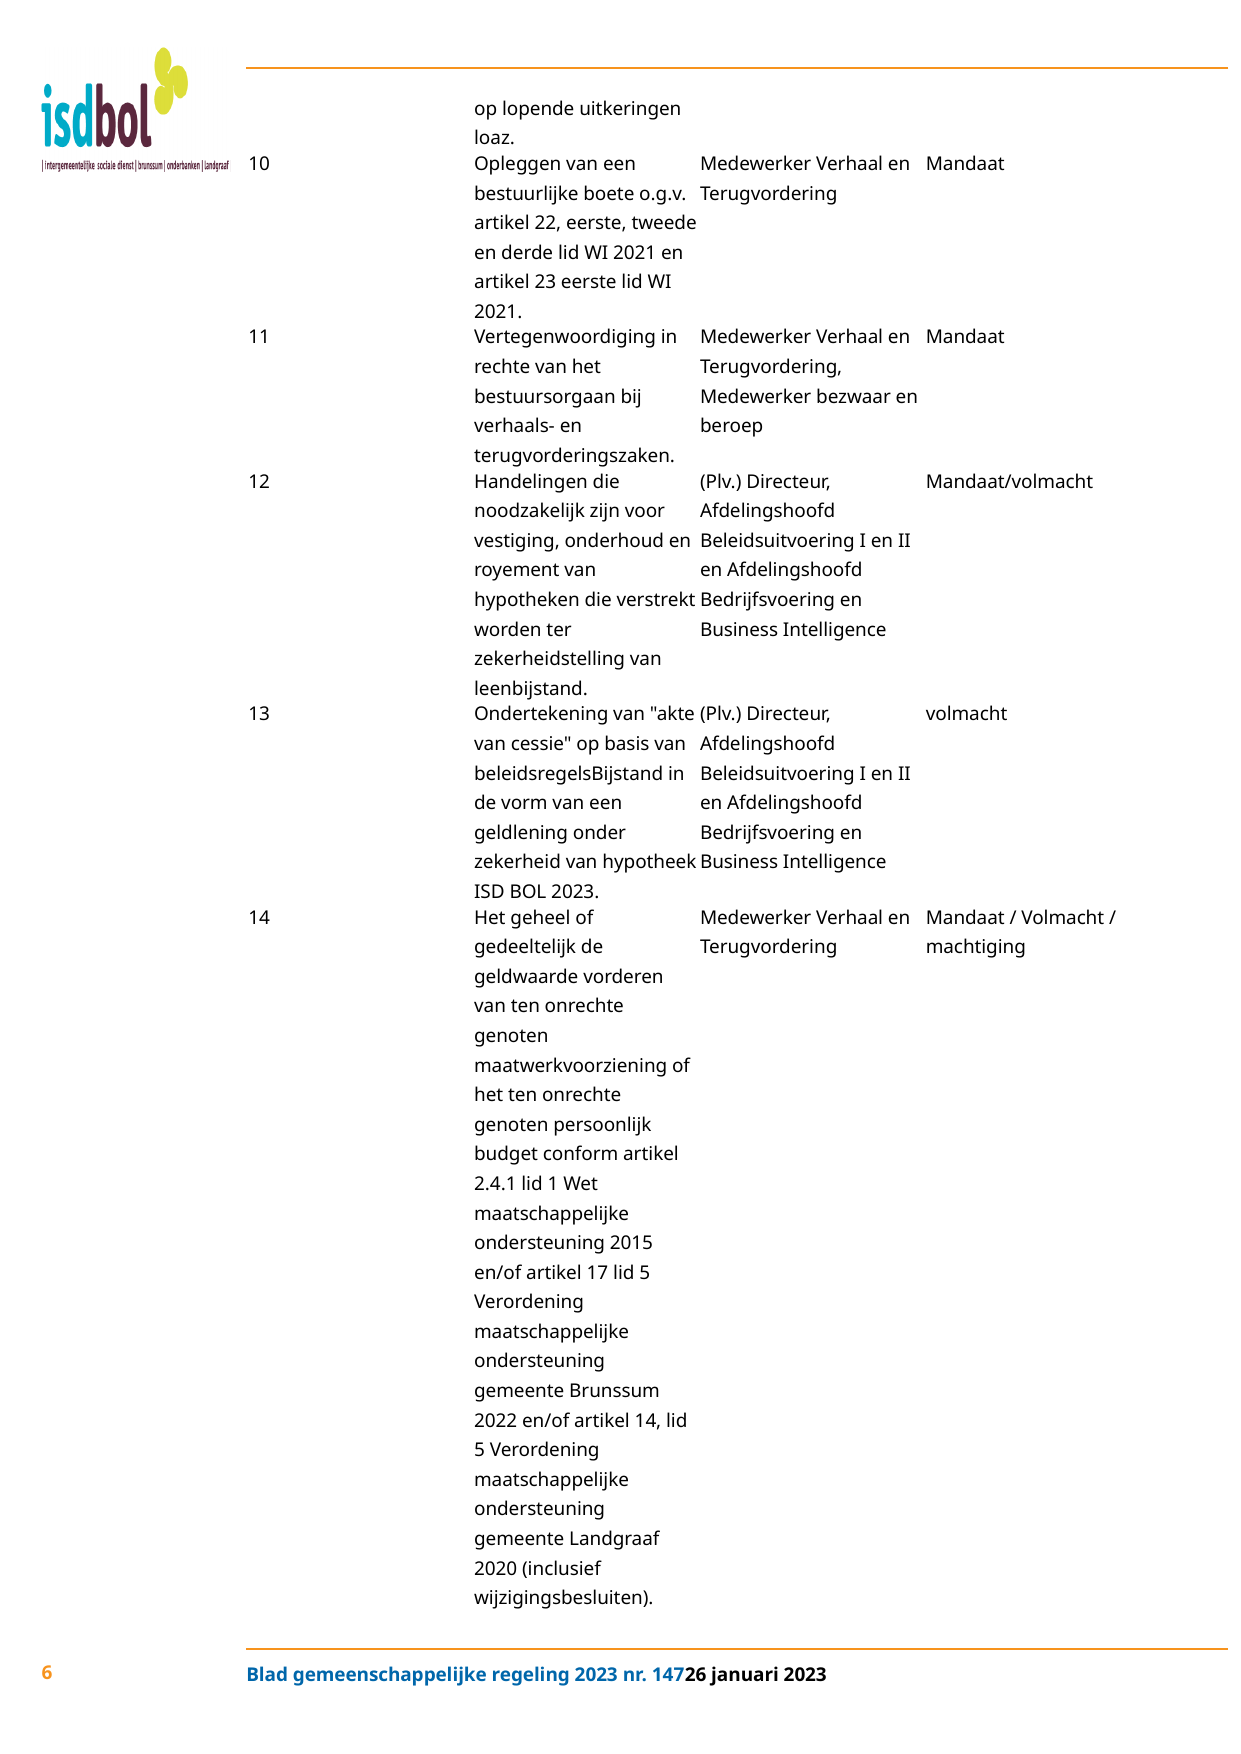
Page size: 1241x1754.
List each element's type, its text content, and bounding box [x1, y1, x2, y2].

table_cell Medewerker Verhaal en Terugvordering, Medewerker bezwaar en beroep [700, 324, 926, 468]
table_cell Mandaat/volmacht [926, 468, 1152, 701]
table_cell op lopende uitkeringen loaz. [474, 95, 700, 150]
picture [41, 47, 231, 172]
table_cell (Plv.) Directeur, Afdelingshoofd Beleidsuitvoering I en II en Afdelingshoofd Bedrijfsvoering en Business Intelligence [700, 701, 926, 904]
table_cell Ondertekening van "akte van cessie" op basis van beleidsregelsBijstand in de vorm van een geldlening onder zekerheid van hypotheek ISD BOL 2023. [474, 701, 700, 904]
table_cell 12 [248, 468, 474, 701]
table_cell Opleggen van een bestuurlijke boete o.g.v. artikel 22, eerste, tweede en derde lid WI 2021 en artikel 23 eerste lid WI 2021. [474, 150, 700, 324]
table_cell 10 [248, 150, 474, 324]
table_cell Vertegenwoordiging in rechte van het bestuursorgaan bij verhaals- en terugvorderingszaken. [474, 324, 700, 468]
table_cell [926, 95, 1152, 150]
table_cell 11 [248, 324, 474, 468]
table_cell (Plv.) Directeur, Afdelingshoofd Beleidsuitvoering I en II en Afdelingshoofd Bedrijfsvoering en Business Intelligence [700, 468, 926, 701]
table_cell Mandaat [926, 324, 1152, 468]
table_cell volmacht [926, 701, 1152, 904]
table_cell 13 [248, 701, 474, 904]
table_cell Medewerker Verhaal en Terugvordering [700, 904, 926, 1610]
table_cell Handelingen die noodzakelijk zijn voor vestiging, onderhoud en royement van hypotheken die verstrekt worden ter zekerheidstelling van leenbijstand. [474, 468, 700, 701]
table_cell [248, 95, 474, 150]
table_cell Mandaat [926, 150, 1152, 324]
table_cell 14 [248, 904, 474, 1610]
table_cell [700, 95, 926, 150]
table_cell Het geheel of gedeeltelijk de geldwaarde vorderen van ten onrechte genoten maatwerkvoorziening of het ten onrechte genoten persoonlijk budget conform artikel 2.4.1 lid 1 Wet maatschappelijke ondersteuning 2015 en/of artikel 17 lid 5 Verordening maatschappelijke ondersteuning gemeente Brunssum 2022 en/of artikel 14, lid 5 Verordening maatschappelijke ondersteuning gemeente Landgraaf 2020 (inclusief wijzigingsbesluiten). [474, 904, 700, 1610]
table_cell Medewerker Verhaal en Terugvordering [700, 150, 926, 324]
table_cell Mandaat / Volmacht / machtiging [926, 904, 1152, 1610]
